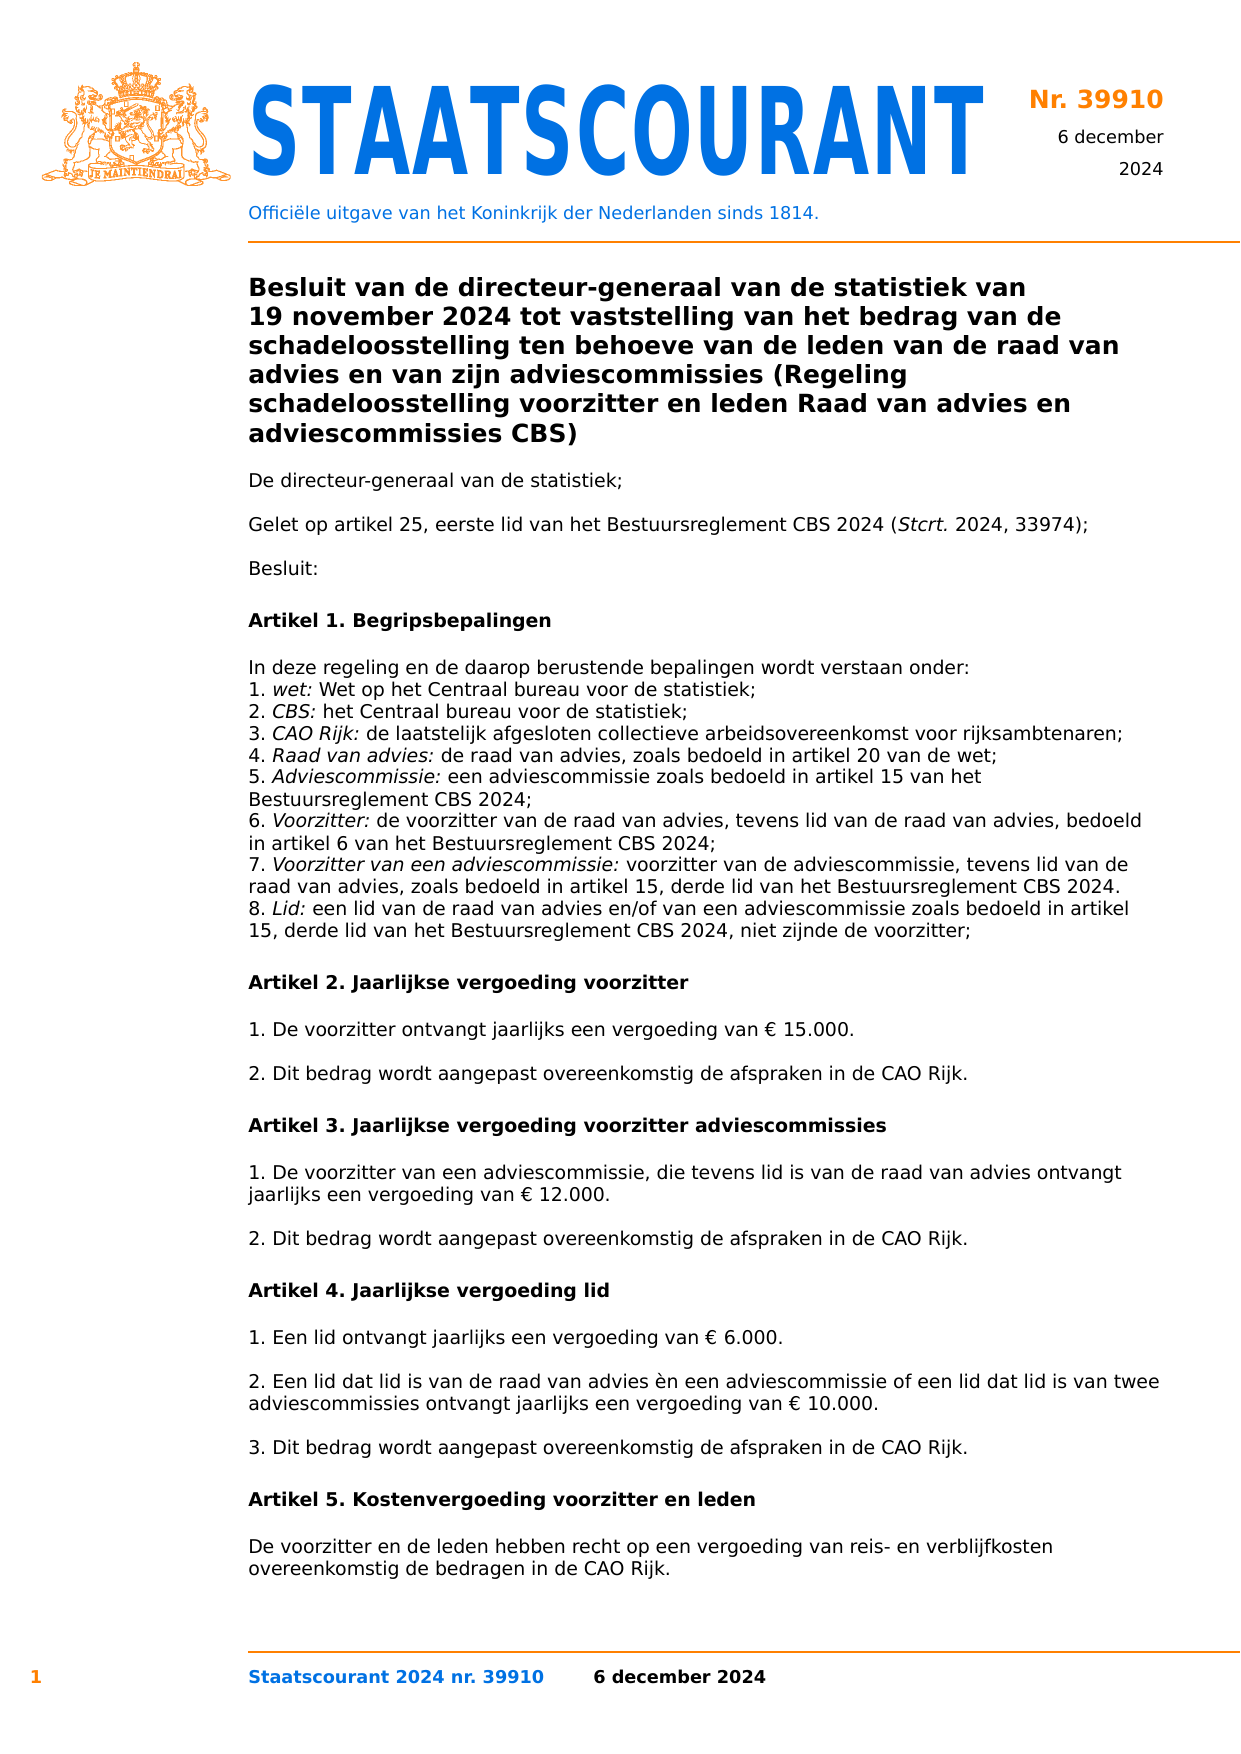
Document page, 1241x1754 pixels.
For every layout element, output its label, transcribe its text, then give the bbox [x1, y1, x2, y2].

subtitle Artikel 5. Kostenvergoeding voorzitter en leden [248, 1488, 1163, 1511]
table_cell 6 december [998, 121, 1240, 153]
text 2. Dit bedrag wordt aangepast overeenkomstig de afspraken in de CAO Rijk. [248, 1063, 1163, 1085]
text De directeur-generaal van de statistiek; [248, 470, 1163, 492]
subtitle Artikel 4. Jaarlijkse vergoeding lid [248, 1280, 1163, 1302]
table_cell Officiële uitgave van het Koninkrijk der Nederlanden sinds 1814. [248, 203, 1240, 241]
text In deze regeling en de daarop berustende bepalingen wordt verstaan onder: [248, 657, 1163, 678]
table_header [25, 62, 248, 241]
text 4. Raad van advies: de raad van advies, zoals bedoeld in artikel 20 van de wet; [248, 744, 1163, 766]
subtitle Artikel 3. Jaarlijkse vergoeding voorzitter adviescommissies [248, 1115, 1163, 1137]
text 5. Adviescommissie: een adviescommissie zoals bedoeld in artikel 15 van het Bestuursreglement CBS 2024; [248, 766, 1163, 810]
text 2. CBS: het Centraal bureau voor de statistiek; [248, 701, 1163, 722]
subtitle Besluit van de directeur-generaal van de statistiek van 19 november 2024 tot vaststelling van het bedrag van de schadeloosstelling ten behoeve van de leden van de raad van advies en van zijn adviescommissies (Regeling schadeloosstelling voorzitter en leden Raad van advies en adviescommissies CBS) [248, 273, 1163, 448]
subtitle Artikel 2. Jaarlijkse vergoeding voorzitter [248, 972, 1163, 994]
text 1. De voorzitter ontvangt jaarlijks een vergoeding van € 15.000. [248, 1019, 1163, 1041]
subtitle Artikel 1. Begripsbepalingen [248, 609, 1163, 632]
text 7. Voorzitter van een adviescommissie: voorzitter van de adviescommissie, tevens lid van de raad van advies, zoals bedoeld in artikel 15, derde lid van het Bestuursreglement CBS 2024. [248, 854, 1163, 898]
text 3. CAO Rijk: de laatstelijk afgesloten collectieve arbeidsovereenkomst voor rijksambtenaren; [248, 722, 1163, 744]
text 2. Dit bedrag wordt aangepast overeenkomstig de afspraken in de CAO Rijk. [248, 1228, 1163, 1250]
text 1. wet: Wet op het Centraal bureau voor de statistiek; [248, 678, 1163, 701]
table_cell 2024 [998, 153, 1240, 203]
text 1. De voorzitter van een adviescommissie, die tevens lid is van de raad van advies ontvangt jaarlijks een vergoeding van € 12.000. [248, 1162, 1163, 1206]
text 2. Een lid dat lid is van de raad van advies èn een adviescommissie of een lid dat lid is van twee adviescommissies ontvangt jaarlijks een vergoeding van € 10.000. [248, 1371, 1163, 1415]
text 1. Een lid ontvangt jaarlijks een vergoeding van € 6.000. [248, 1327, 1163, 1349]
picture [41, 62, 231, 186]
text Gelet op artikel 25, eerste lid van het Bestuursreglement CBS 2024 (Stcrt. 2024, 33974); [248, 514, 1163, 536]
text Besluit: [248, 558, 1163, 579]
table_header STAATSCOURANT [248, 62, 998, 203]
text De voorzitter en de leden hebben recht op een vergoeding van reis- en verblijfkosten overeenkomstig de bedragen in de CAO Rijk. [248, 1536, 1163, 1579]
table_header Nr. 39910 [998, 62, 1240, 121]
text 6. Voorzitter: de voorzitter van de raad van advies, tevens lid van de raad van advies, bedoeld in artikel 6 van het Bestuursreglement CBS 2024; [248, 810, 1163, 854]
text 8. Lid: een lid van de raad van advies en/of van een adviescommissie zoals bedoeld in artikel 15, derde lid van het Bestuursreglement CBS 2024, niet zijnde de voorzitter; [248, 898, 1163, 942]
text 3. Dit bedrag wordt aangepast overeenkomstig de afspraken in de CAO Rijk. [248, 1437, 1163, 1458]
